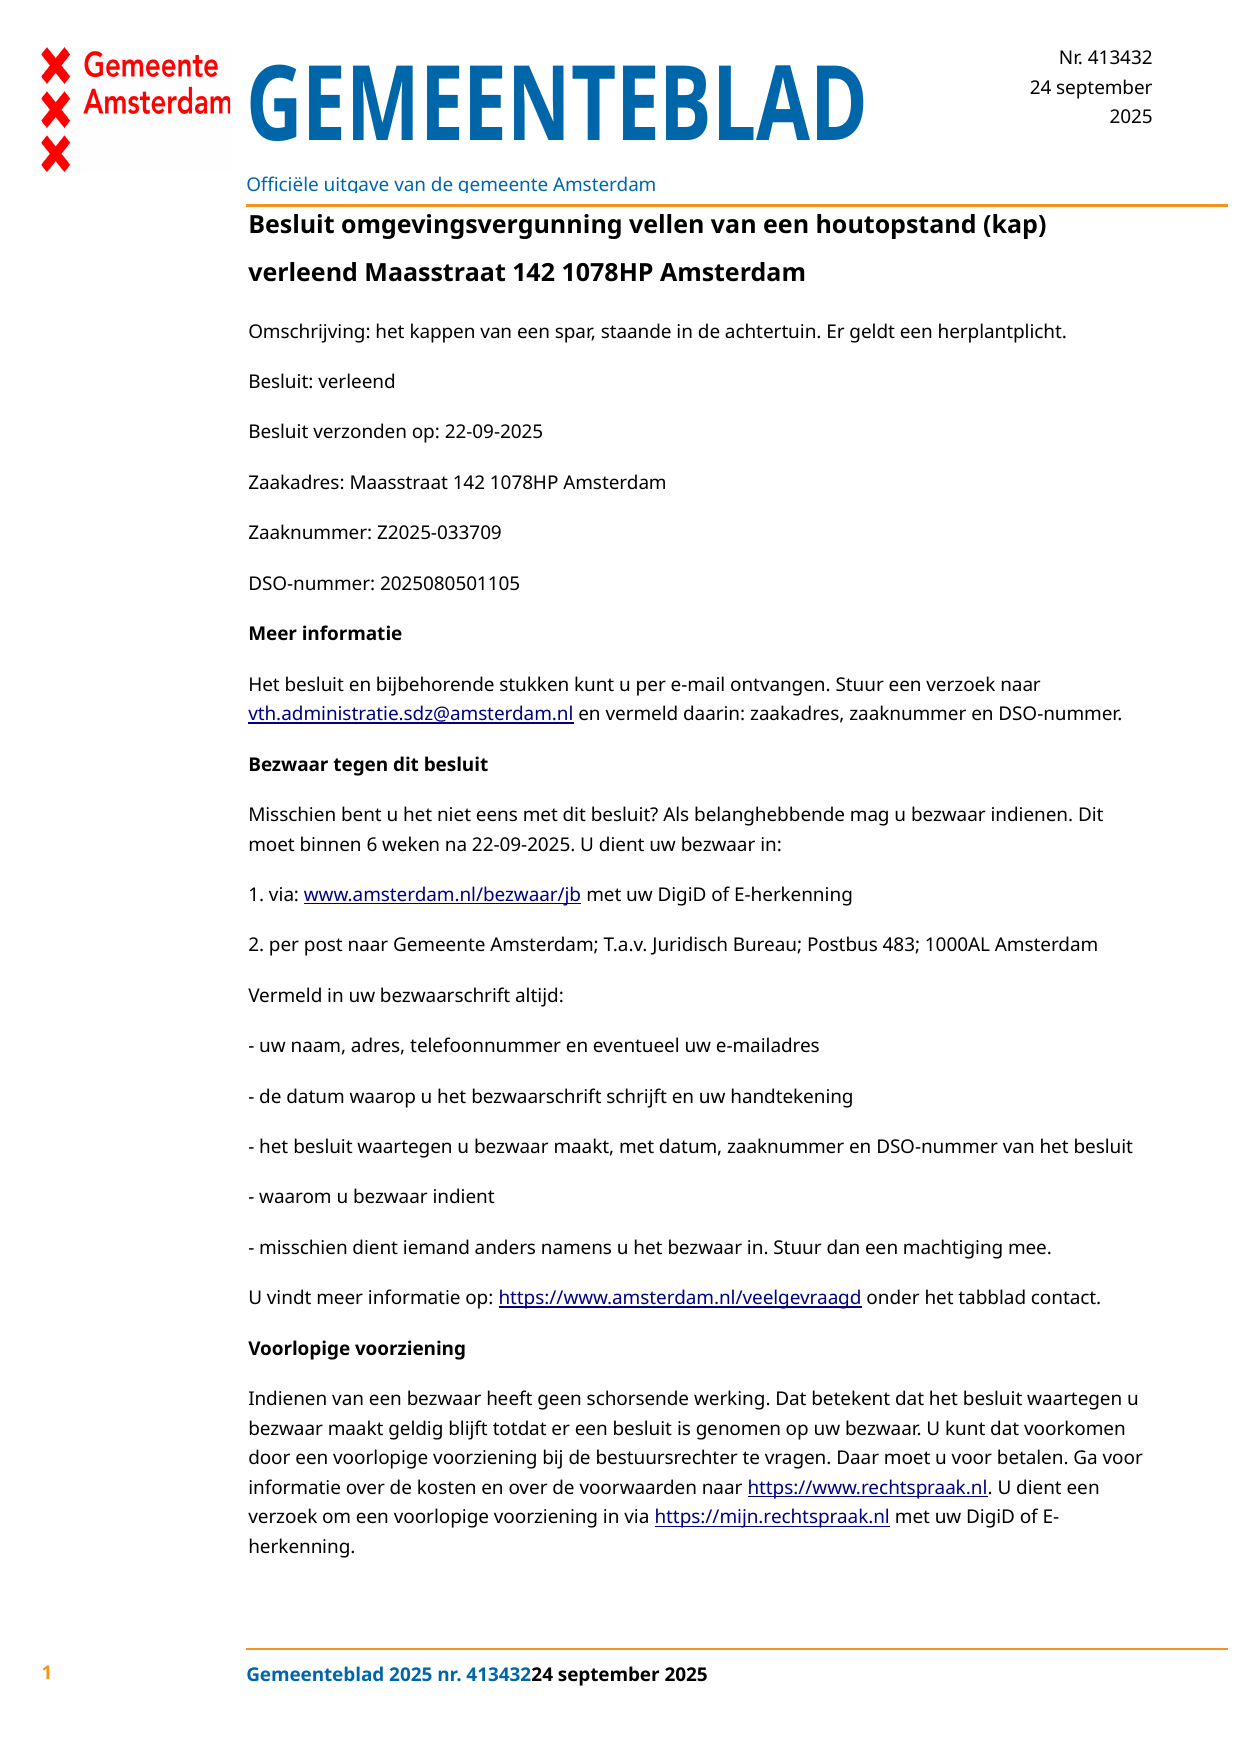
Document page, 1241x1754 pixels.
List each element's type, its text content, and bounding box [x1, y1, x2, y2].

text 2. per post naar Gemeente Amsterdam; T.a.v. Juridisch Bureau; Postbus 483; 1000AL Amsterdam [248, 932, 1152, 957]
text Meer informatie [248, 620, 1152, 646]
text Besluit omgevingsvergunning vellen van een houtopstand (kap) verleend Maasstraat 142 1078HP Amsterdam [248, 207, 1152, 288]
text - het besluit waartegen u bezwaar maakt, met datum, zaaknummer en DSO-nummer van het besluit [248, 1133, 1152, 1159]
text Besluit verzonden op: 22-09-2025 [248, 419, 1152, 444]
text Indienen van een bezwaar heeft geen schorsende werking. Dat betekent dat het besluit waartegen u bezwaar maakt geldig blijft totdat er een besluit is genomen op uw bezwaar. U kunt dat voorkomen door een voorlopige voorziening bij de bestuursrechter te vragen. Daar moet u voor betalen. Ga voor informatie over de kosten en over de voorwaarden naar https://www.rechtspraak.nl. U dient een verzoek om een voorlopige voorziening in via https://mijn.rechtspraak.nl met uw DigiD of E-herkenning. [248, 1385, 1152, 1559]
text Besluit: verleend [248, 368, 1152, 394]
text Zaaknummer: Z2025-033709 [248, 519, 1152, 545]
text U vindt meer informatie op: https://www.amsterdam.nl/veelgevraagd onder het tabblad contact. [248, 1284, 1152, 1310]
text Zaakadres: Maasstraat 142 1078HP Amsterdam [248, 469, 1152, 495]
text Omschrijving: het kappen van een spar, staande in de achtertuin. Er geldt een herplantplicht. [248, 318, 1152, 344]
text Vermeld in uw bezwaarschrift altijd: [248, 982, 1152, 1008]
text DSO-nummer: 2025080501105 [248, 570, 1152, 596]
text - waarom u bezwaar indient [248, 1184, 1152, 1209]
text - de datum waarop u het bezwaarschrift schrijft en uw handtekening [248, 1083, 1152, 1109]
text Het besluit en bijbehorende stukken kunt u per e-mail ontvangen. Stuur een verzoek naar vth.administratie.sdz@amsterdam.nl en vermeld daarin: zaakadres, zaaknummer en DSO-nummer. [248, 671, 1152, 726]
text Misschien bent u het niet eens met dit besluit? Als belanghebbende mag u bezwaar indienen. Dit moet binnen 6 weken na 22-09-2025. U dient uw bezwaar in: [248, 801, 1152, 857]
picture [41, 47, 231, 172]
text - misschien dient iemand anders namens u het bezwaar in. Stuur dan een machtiging mee. [248, 1234, 1152, 1260]
text 1. via: www.amsterdam.nl/bezwaar/jb met uw DigiD of E-herkenning [248, 881, 1152, 907]
text Voorlopige voorziening [248, 1335, 1152, 1361]
text Bezwaar tegen dit besluit [248, 751, 1152, 777]
text - uw naam, adres, telefoonnummer en eventueel uw e-mailadres [248, 1032, 1152, 1058]
